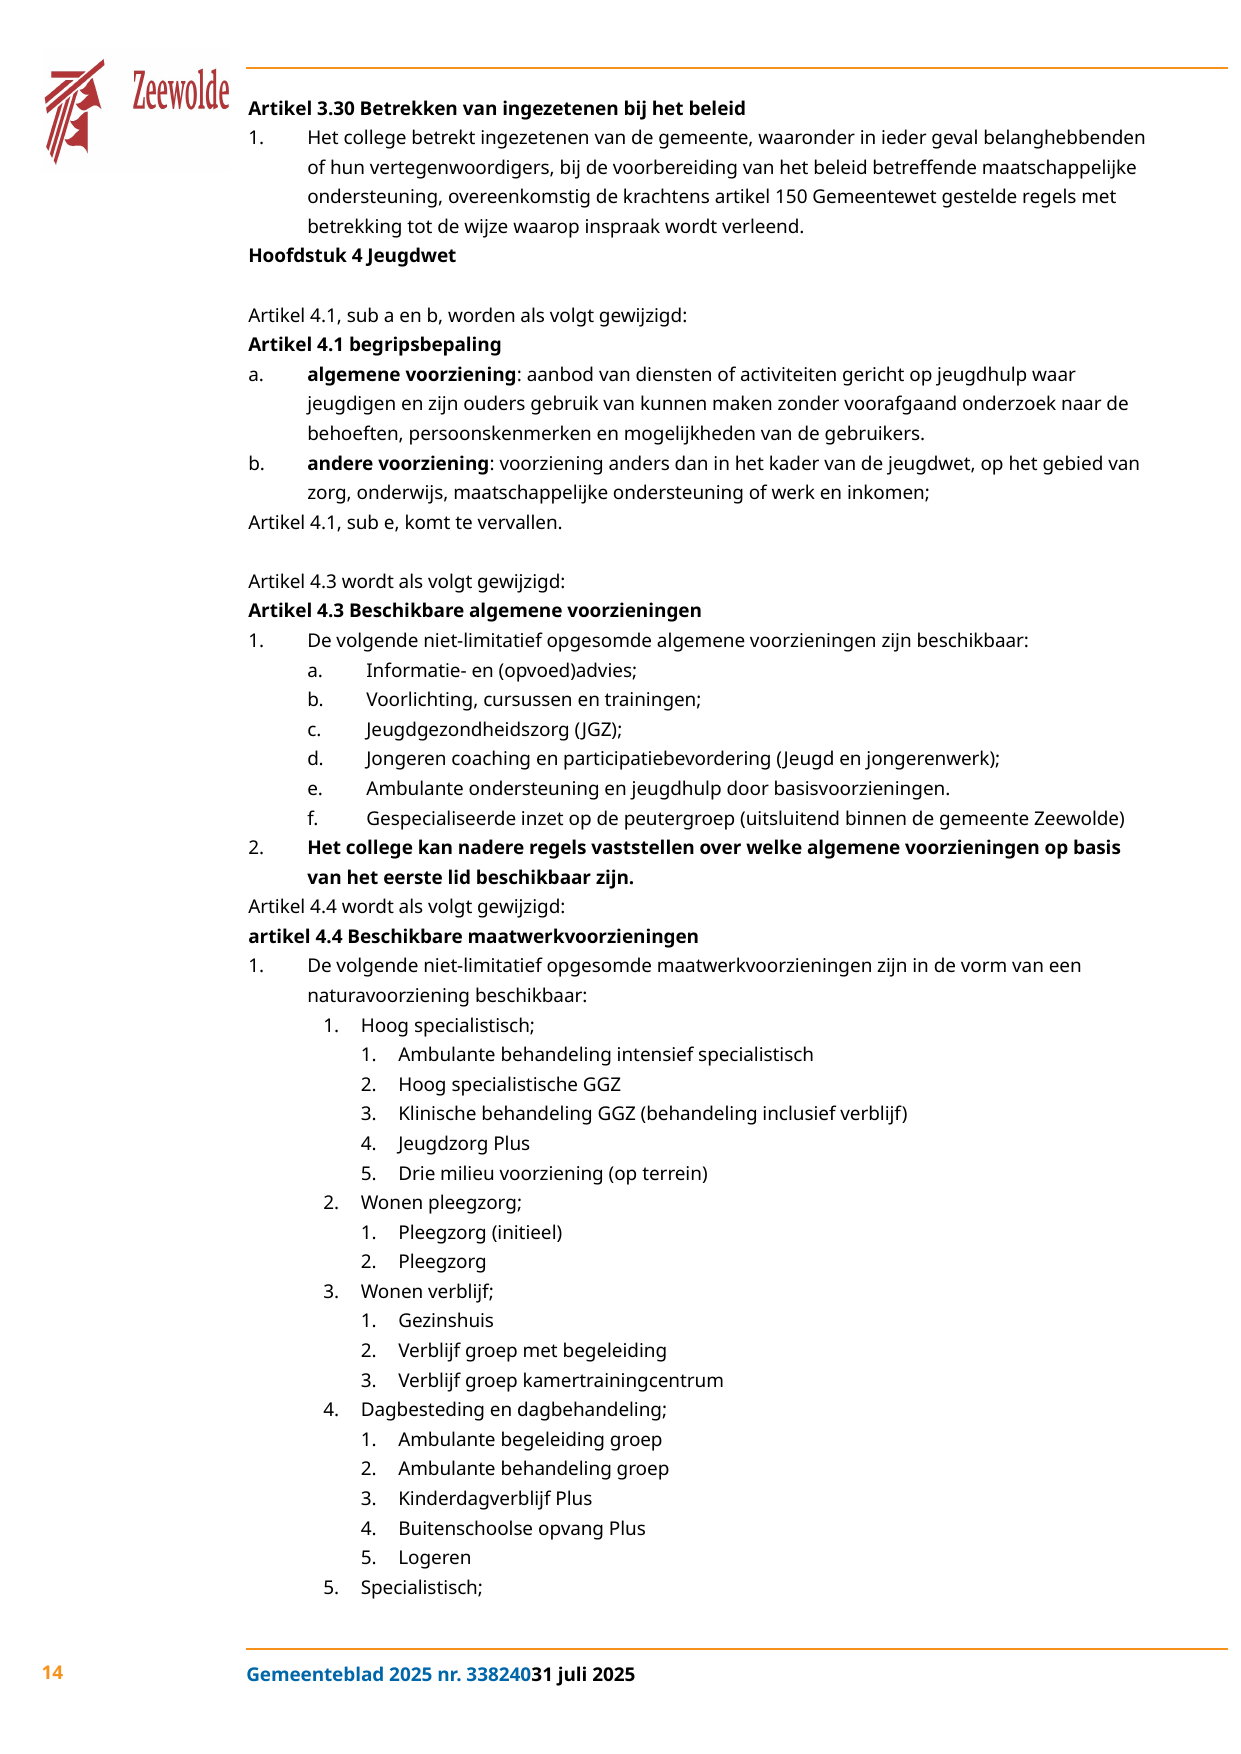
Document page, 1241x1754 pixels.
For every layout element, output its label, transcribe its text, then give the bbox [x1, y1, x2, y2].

list Verblijf groep met begeleiding [361, 1337, 1152, 1363]
picture [41, 47, 231, 172]
list Jeugdzorg Plus [361, 1130, 1152, 1156]
text artikel 4.4 Beschikbare maatwerkvoorzieningen [248, 923, 1152, 949]
list Gezinshuis [361, 1308, 1152, 1333]
list Specialistisch; [323, 1574, 1152, 1600]
list Klinische behandeling GGZ (behandeling inclusief verblijf) [361, 1101, 1152, 1126]
list Jongeren coaching en participatiebevordering (Jeugd en jongerenwerk); [307, 746, 1152, 771]
list Verblijf groep kamertrainingcentrum [361, 1367, 1152, 1393]
text Artikel 4.3 Beschikbare algemene voorzieningen [248, 598, 1152, 623]
list Hoog specialistische GGZ [361, 1071, 1152, 1097]
list Drie milieu voorziening (op terrein) [361, 1160, 1152, 1186]
list Kinderdagverblijf Plus [361, 1485, 1152, 1511]
list Gespecialiseerde inzet op de peutergroep (uitsluitend binnen de gemeente Zeewolde) [307, 805, 1152, 831]
text Artikel 3.30 Betrekken van ingezetenen bij het beleid [248, 95, 1152, 121]
text Artikel 4.4 wordt als volgt gewijzigd: [248, 893, 1152, 919]
list Ambulante behandeling intensief specialistisch [361, 1041, 1152, 1067]
list Buitenschoolse opvang Plus [361, 1515, 1152, 1541]
text Hoofdstuk 4 Jeugdwet [248, 243, 1152, 268]
text Artikel 4.1, sub e, komt te vervallen. [248, 509, 1152, 535]
list Voorlichting, cursussen en trainingen; [307, 686, 1152, 712]
list Dagbesteding en dagbehandeling; [323, 1396, 1152, 1422]
list Logeren [361, 1544, 1152, 1570]
list Ambulante begeleiding groep [361, 1426, 1152, 1452]
text Artikel 4.1 begripsbepaling [248, 331, 1152, 357]
list Wonen verblijf; [323, 1278, 1152, 1304]
list Jeugdgezondheidszorg (JGZ); [307, 716, 1152, 742]
list Het college betrekt ingezetenen van de gemeente, waaronder in ieder geval belanghebbenden of hun vertegenwoordigers, bij de voorbereiding van het beleid betreffende maatschappelijke ondersteuning, overeenkomstig de krachtens artikel 150 Gemeentewet gestelde regels met betrekking tot de wijze waarop inspraak wordt verleend. [248, 124, 1152, 239]
list Pleegzorg [361, 1248, 1152, 1274]
list Hoog specialistisch; [323, 1012, 1152, 1038]
list Pleegzorg (initieel) [361, 1219, 1152, 1245]
text Artikel 4.1, sub a en b, worden als volgt gewijzigd: [248, 302, 1152, 328]
text Artikel 4.3 wordt als volgt gewijzigd: [248, 568, 1152, 594]
list andere voorziening: voorziening anders dan in het kader van de jeugdwet, op het gebied van zorg, onderwijs, maatschappelijke ondersteuning of werk en inkomen; [248, 450, 1152, 505]
list Ambulante ondersteuning en jeugdhulp door basisvoorzieningen. [307, 775, 1152, 801]
list Wonen pleegzorg; [323, 1189, 1152, 1215]
list algemene voorziening: aanbod van diensten of activiteiten gericht op jeugdhulp waar jeugdigen en zijn ouders gebruik van kunnen maken zonder voorafgaand onderzoek naar de behoeften, persoonskenmerken en mogelijkheden van de gebruikers. [248, 361, 1152, 446]
list Het college kan nadere regels vaststellen over welke algemene voorzieningen op basis van het eerste lid beschikbaar zijn. [248, 834, 1152, 890]
list De volgende niet-limitatief opgesomde algemene voorzieningen zijn beschikbaar: [248, 627, 1152, 653]
list Ambulante behandeling groep [361, 1456, 1152, 1481]
list De volgende niet-limitatief opgesomde maatwerkvoorzieningen zijn in de vorm van een naturavoorziening beschikbaar: [248, 953, 1152, 1008]
list Informatie- en (opvoed)advies; [307, 657, 1152, 683]
